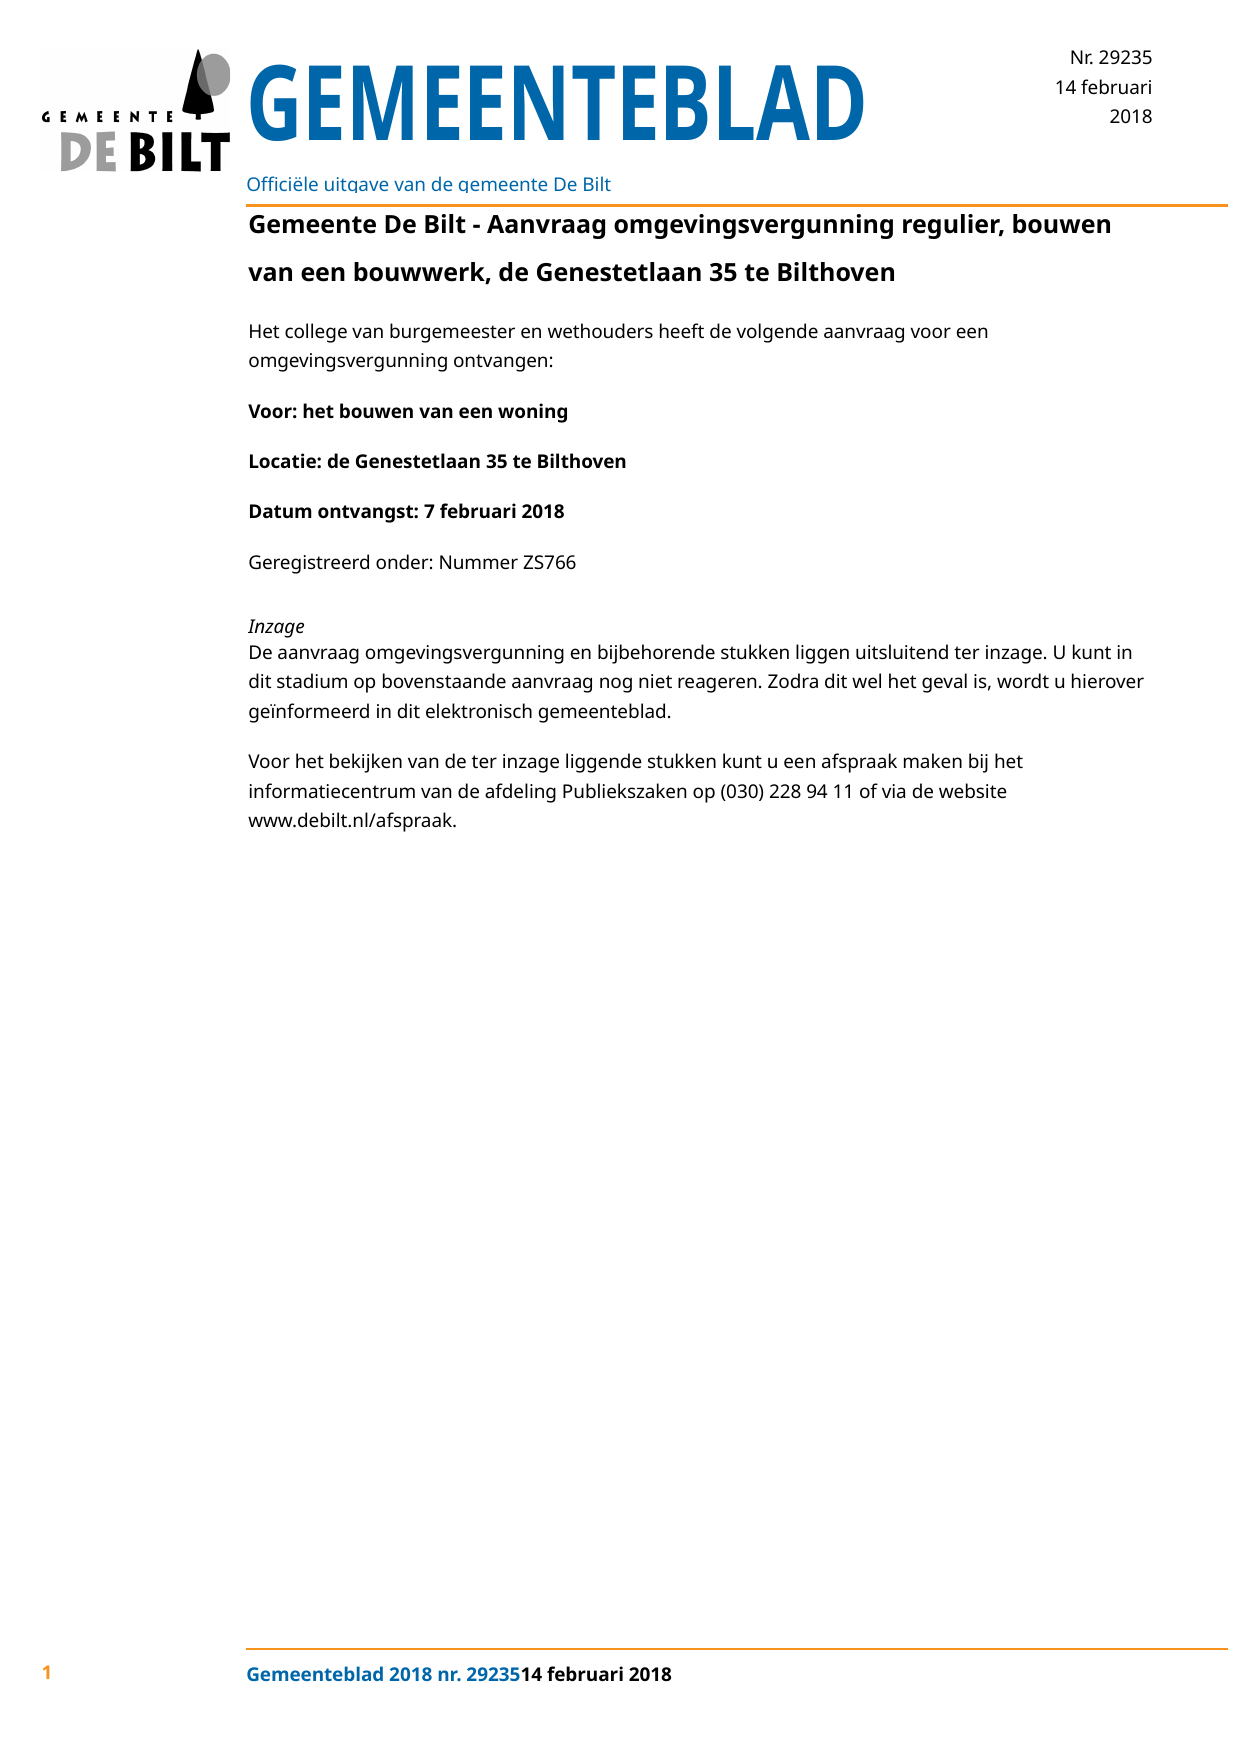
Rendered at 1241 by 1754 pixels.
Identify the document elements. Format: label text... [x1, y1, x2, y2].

text Locatie: de Genestetlaan 35 te Bilthoven [248, 448, 1152, 474]
text Voor het bekijken van de ter inzage liggende stukken kunt u een afspraak maken bij het informatiecentrum van de afdeling Publiekszaken op (030) 228 94 11 of via de website www.debilt.nl/afspraak. [248, 748, 1152, 833]
text Gemeente De Bilt - Aanvraag omgevingsvergunning regulier, bouwen van een bouwwerk, de Genestetlaan 35 te Bilthoven [248, 207, 1152, 288]
text Geregistreerd onder: Nummer ZS766 [248, 549, 1152, 575]
text Het college van burgemeester en wethouders heeft de volgende aanvraag voor een omgevingsvergunning ontvangen: [248, 318, 1152, 373]
text Datum ontvangst: 7 februari 2018 [248, 499, 1152, 524]
text Inzage [248, 613, 1152, 639]
text Voor: het bouwen van een woning [248, 398, 1152, 424]
picture [41, 47, 231, 172]
text De aanvraag omgevingsvergunning en bijbehorende stukken liggen uitsluitend ter inzage. U kunt in dit stadium op bovenstaande aanvraag nog niet reageren. Zodra dit wel het geval is, wordt u hierover geïnformeerd in dit elektronisch gemeenteblad. [248, 639, 1152, 724]
